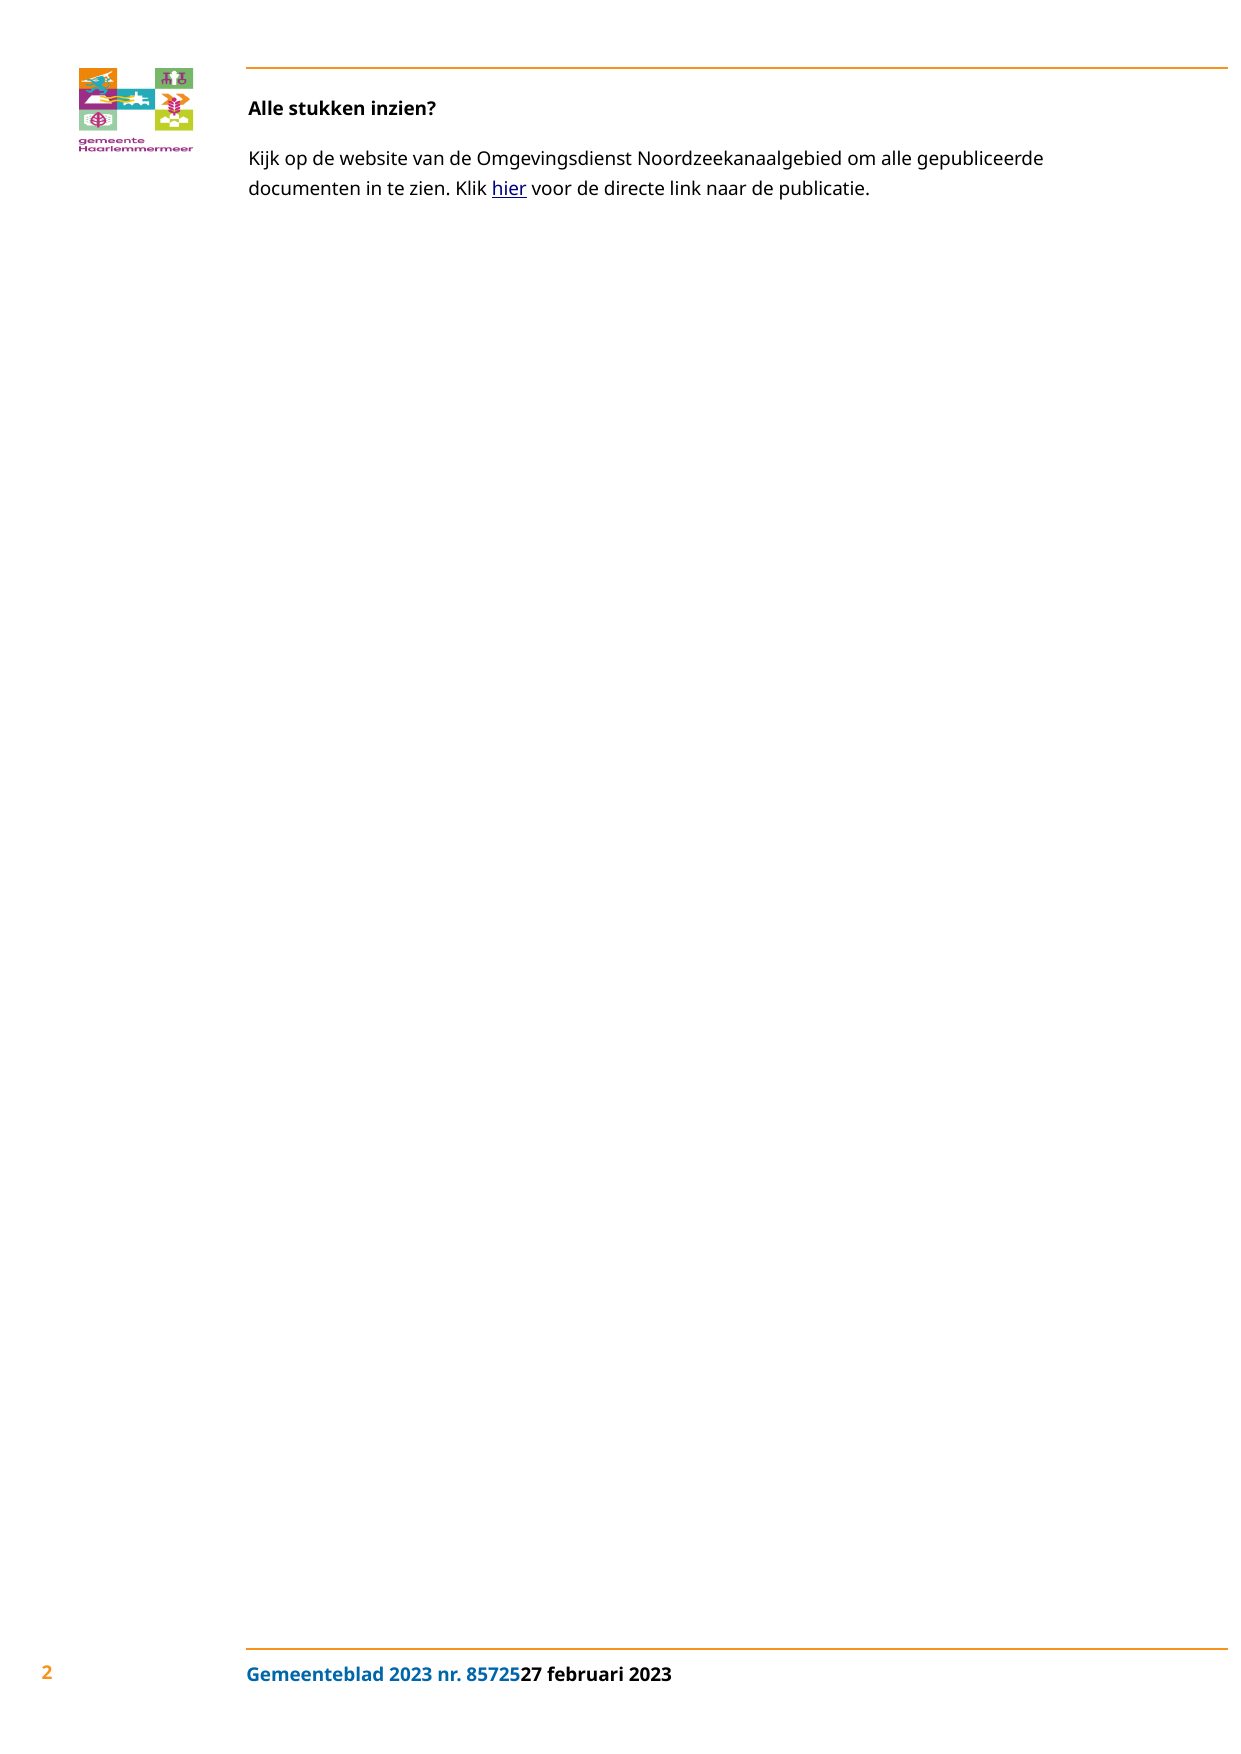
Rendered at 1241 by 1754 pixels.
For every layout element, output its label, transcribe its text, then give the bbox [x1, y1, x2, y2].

text Alle stukken inzien? [248, 95, 1152, 121]
text Kijk op de website van de Omgevingsdienst Noordzeekanaalgebied om alle gepubliceerde documenten in te zien. Klik hier voor de directe link naar de publicatie. [248, 145, 1152, 201]
picture [41, 47, 231, 172]
